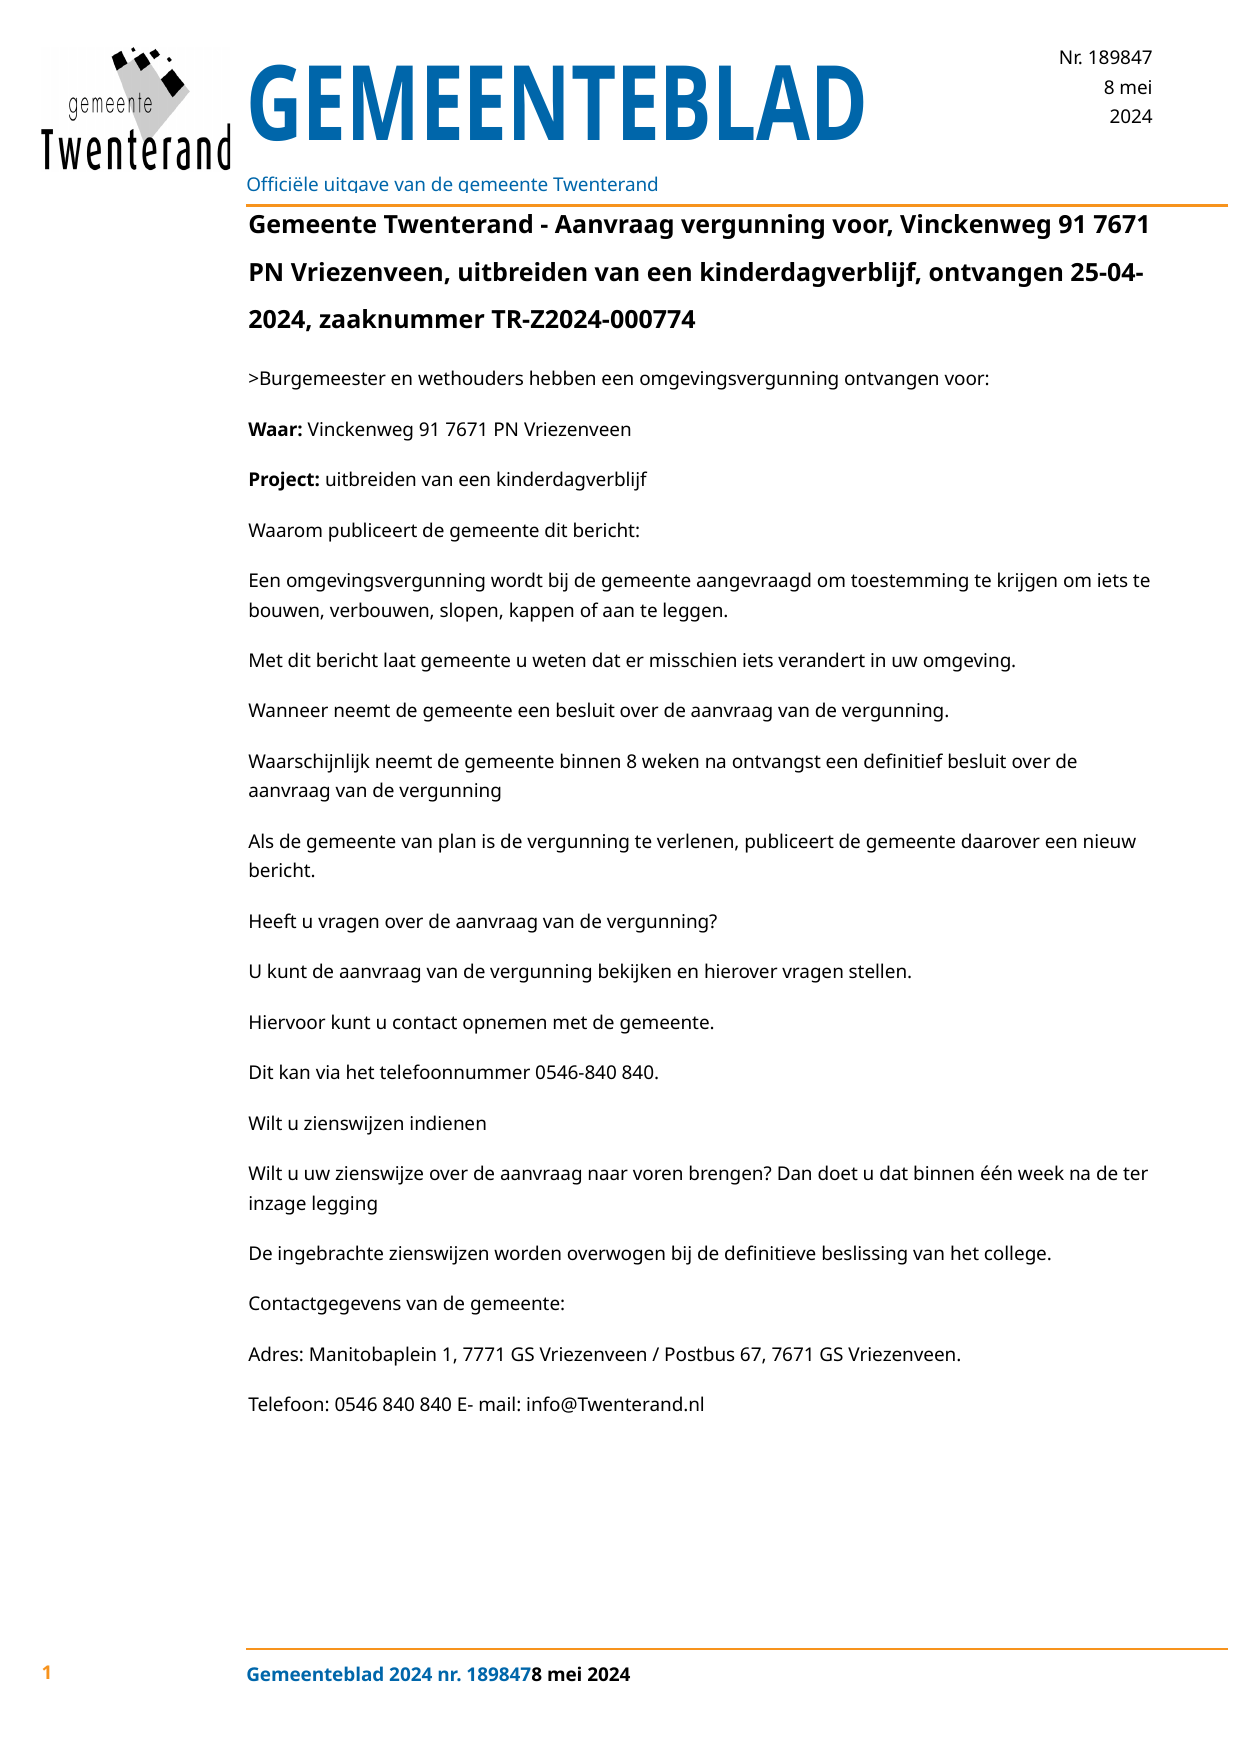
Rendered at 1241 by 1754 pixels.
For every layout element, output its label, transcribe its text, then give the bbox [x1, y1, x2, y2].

text Waar: Vinckenweg 91 7671 PN Vriezenveen [248, 416, 1152, 442]
text Dit kan via het telefoonnummer 0546-840 840. [248, 1059, 1152, 1085]
text Telefoon: 0546 840 840 E- mail: info@Twenterand.nl [248, 1391, 1152, 1417]
text >Burgemeester en wethouders hebben een omgevingsvergunning ontvangen voor: [248, 366, 1152, 391]
text Adres: Manitobaplein 1, 7771 GS Vriezenveen / Postbus 67, 7671 GS Vriezenveen. [248, 1341, 1152, 1367]
text Wilt u uw zienswijze over de aanvraag naar voren brengen? Dan doet u dat binnen één week na de ter inzage legging [248, 1160, 1152, 1215]
text Met dit bericht laat gemeente u weten dat er misschien iets verandert in uw omgeving. [248, 647, 1152, 673]
text Waarschijnlijk neemt de gemeente binnen 8 weken na ontvangst een definitief besluit over de aanvraag van de vergunning [248, 748, 1152, 803]
text Gemeente Twenterand - Aanvraag vergunning voor, Vinckenweg 91 7671 PN Vriezenveen, uitbreiden van een kinderdagverblijf, ontvangen 25-04-2024, zaaknummer TR-Z2024-000774 [248, 207, 1152, 336]
text Project: uitbreiden van een kinderdagverblijf [248, 466, 1152, 492]
text Wilt u zienswijzen indienen [248, 1110, 1152, 1135]
text Contactgegevens van de gemeente: [248, 1291, 1152, 1316]
text Hiervoor kunt u contact opnemen met de gemeente. [248, 1009, 1152, 1034]
text Een omgevingsvergunning wordt bij de gemeente aangevraagd om toestemming te krijgen om iets te bouwen, verbouwen, slopen, kappen of aan te leggen. [248, 567, 1152, 622]
text Heeft u vragen over de aanvraag van de vergunning? [248, 908, 1152, 934]
text Waarom publiceert de gemeente dit bericht: [248, 517, 1152, 542]
picture [41, 47, 231, 172]
text Wanneer neemt de gemeente een besluit over de aanvraag van de vergunning. [248, 698, 1152, 723]
text U kunt de aanvraag van de vergunning bekijken en hierover vragen stellen. [248, 958, 1152, 984]
text De ingebrachte zienswijzen worden overwogen bij de definitieve beslissing van het college. [248, 1240, 1152, 1266]
text Als de gemeente van plan is de vergunning te verlenen, publiceert de gemeente daarover een nieuw bericht. [248, 828, 1152, 883]
